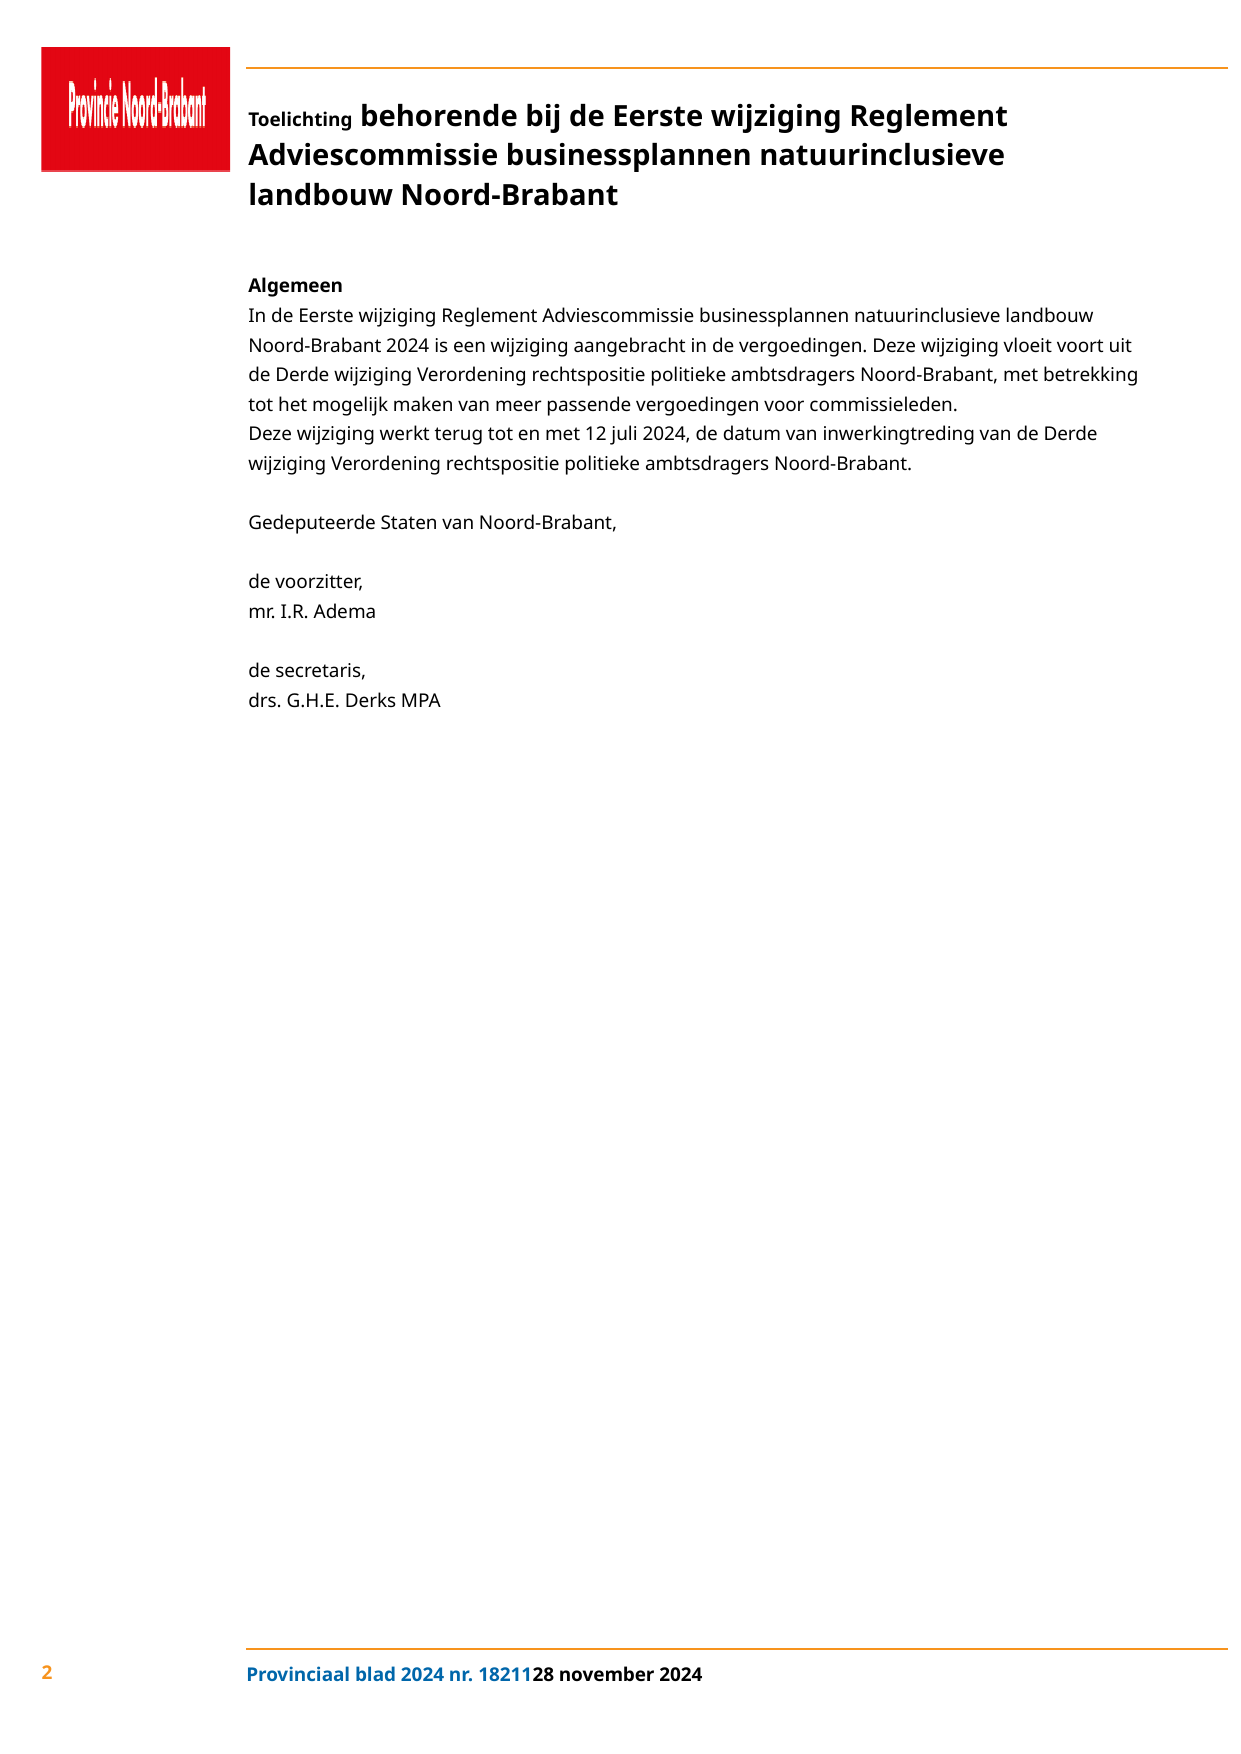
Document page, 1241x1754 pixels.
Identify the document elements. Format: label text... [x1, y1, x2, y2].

text Algemeen [248, 273, 1152, 298]
text de secretaris, [248, 657, 1152, 683]
text mr. I.R. Adema [248, 598, 1152, 624]
text Toelichting behorende bij de Eerste wijziging Reglement Adviescommissie businessplannen natuurinclusieve landbouw Noord-Brabant [248, 95, 1152, 214]
text In de Eerste wijziging Reglement Adviescommissie businessplannen natuurinclusieve landbouw Noord-Brabant 2024 is een wijziging aangebracht in de vergoedingen. Deze wijziging vloeit voort uit de Derde wijziging Verordening rechtspositie politieke ambtsdragers Noord-Brabant, met betrekking tot het mogelijk maken van meer passende vergoedingen voor commissieleden. [248, 302, 1152, 417]
text drs. G.H.E. Derks MPA [248, 687, 1152, 712]
text Gedeputeerde Staten van Noord-Brabant, [248, 509, 1152, 535]
picture [41, 47, 231, 172]
text Deze wijziging werkt terug tot en met 12 juli 2024, de datum van inwerkingtreding van de Derde wijziging Verordening rechtspositie politieke ambtsdragers Noord-Brabant. [248, 421, 1152, 476]
text de voorzitter, [248, 568, 1152, 594]
